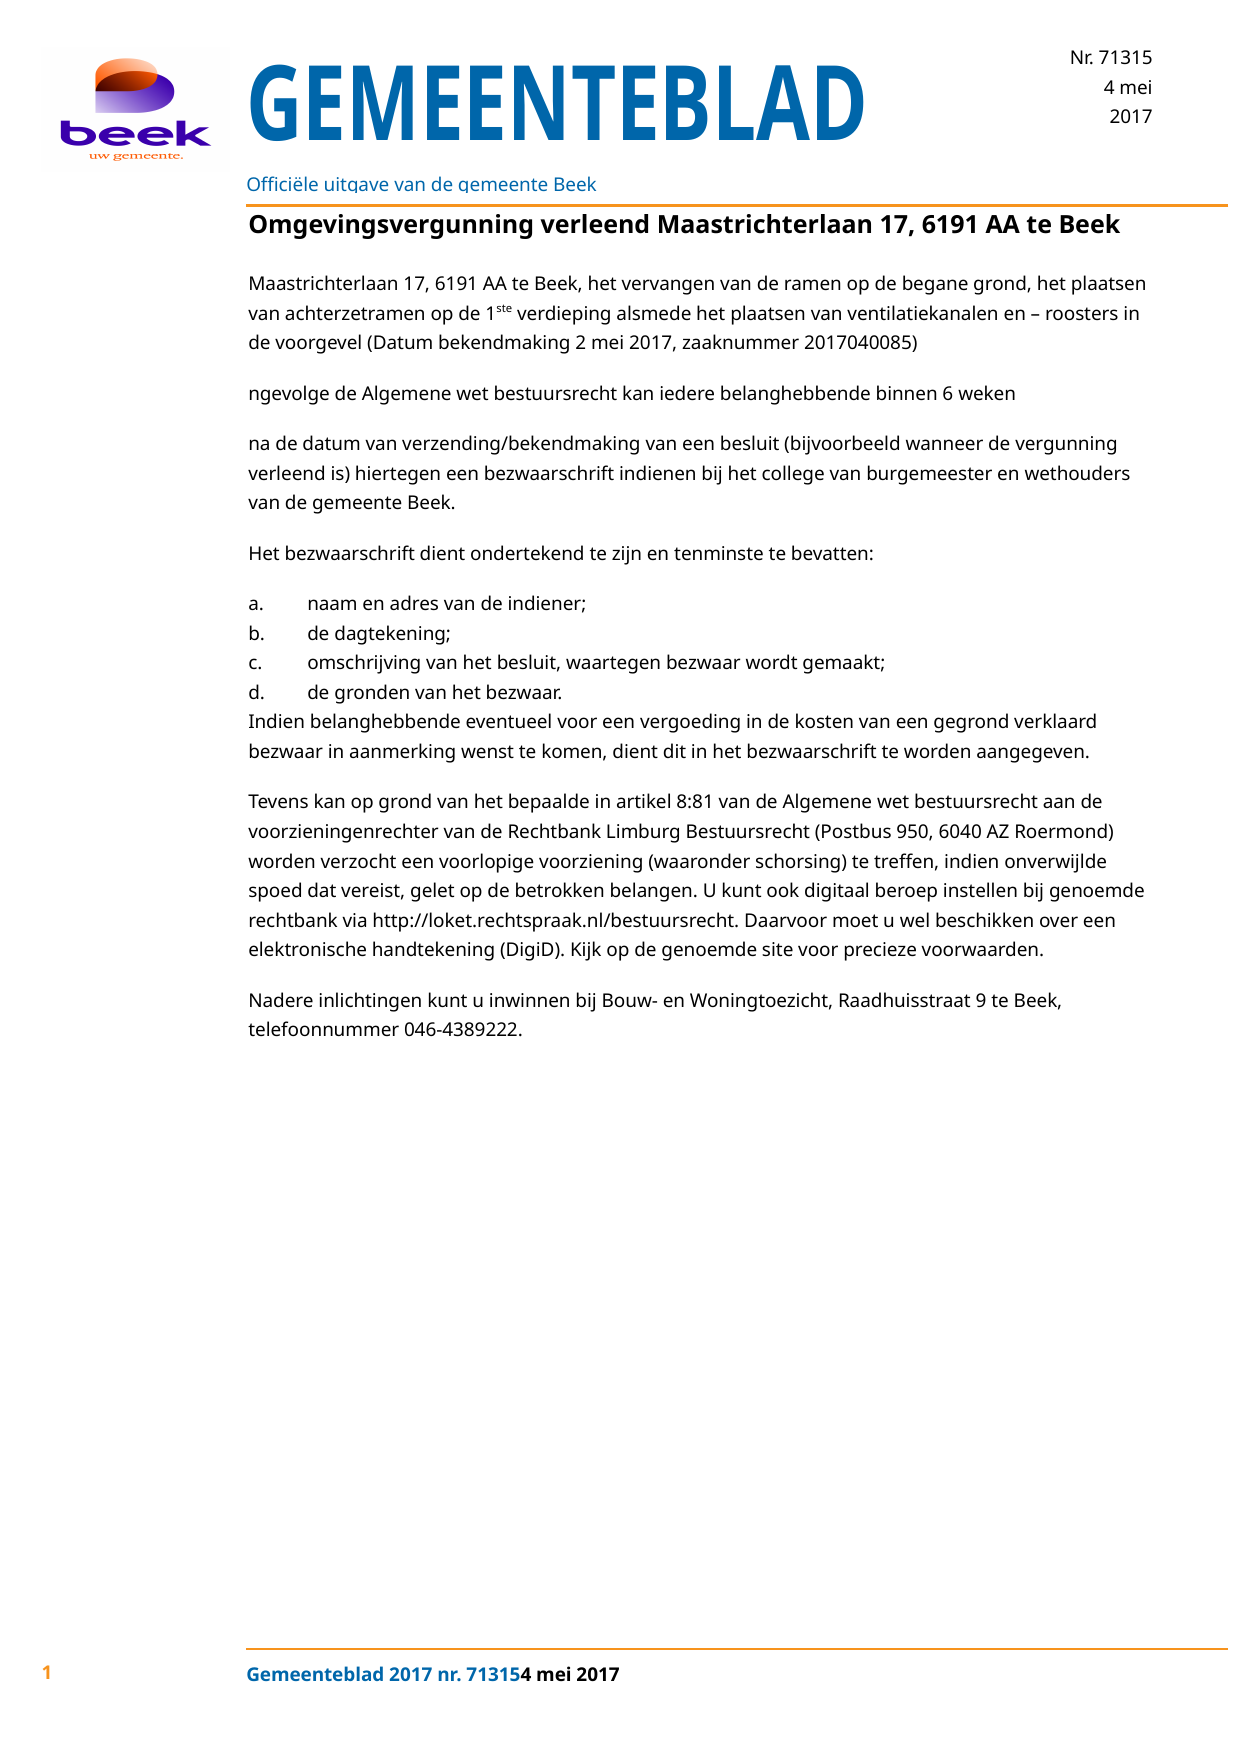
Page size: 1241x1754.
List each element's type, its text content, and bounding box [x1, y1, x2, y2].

text na de datum van verzending/bekendmaking van een besluit (bijvoorbeeld wanneer de vergunning verleend is) hiertegen een bezwaarschrift indienen bij het college van burgemeester en wethouders van de gemeente Beek. [248, 430, 1152, 515]
text ngevolge de Algemene wet bestuursrecht kan iedere belanghebbende binnen 6 weken [248, 380, 1152, 406]
text Omgevingsvergunning verleend Maastrichterlaan 17, 6191 AA te Beek [248, 207, 1152, 241]
text Maastrichterlaan 17, 6191 AA te Beek, het vervangen van de ramen op de begane grond, het plaatsen van achterzetramen op de 1ste verdieping alsmede het plaatsen van ventilatiekanalen en – roosters in de voorgevel (Datum bekendmaking 2 mei 2017, zaaknummer 2017040085) [248, 270, 1152, 355]
list de gronden van het bezwaar. [248, 679, 1152, 705]
list de dagtekening; [248, 620, 1152, 646]
text Tevens kan op grond van het bepaalde in artikel 8:81 van de Algemene wet bestuursrecht aan de voorzieningenrechter van de Rechtbank Limburg Bestuursrecht (Postbus 950, 6040 AZ Roermond) worden verzocht een voorlopige voorziening (waaronder schorsing) te treffen, indien onverwijlde spoed dat vereist, gelet op de betrokken belangen. U kunt ook digitaal beroep instellen bij genoemde rechtbank via http://loket.rechtspraak.nl/bestuursrecht. Daarvoor moet u wel beschikken over een elektronische handtekening (DigiD). Kijk op de genoemde site voor precieze voorwaarden. [248, 789, 1152, 962]
text Het bezwaarschrift dient ondertekend te zijn en tenminste te bevatten: [248, 540, 1152, 566]
list naam en adres van de indiener; [248, 590, 1152, 616]
text Nadere inlichtingen kunt u inwinnen bij Bouw- en Woningtoezicht, Raadhuisstraat 9 te Beek, telefoonnummer 046-4389222. [248, 987, 1152, 1042]
picture [41, 47, 231, 172]
list omschrijving van het besluit, waartegen bezwaar wordt gemaakt; [248, 649, 1152, 675]
text Indien belanghebbende eventueel voor een vergoeding in de kosten van een gegrond verklaard bezwaar in aanmerking wenst te komen, dient dit in het bezwaarschrift te worden aangegeven. [248, 709, 1152, 764]
